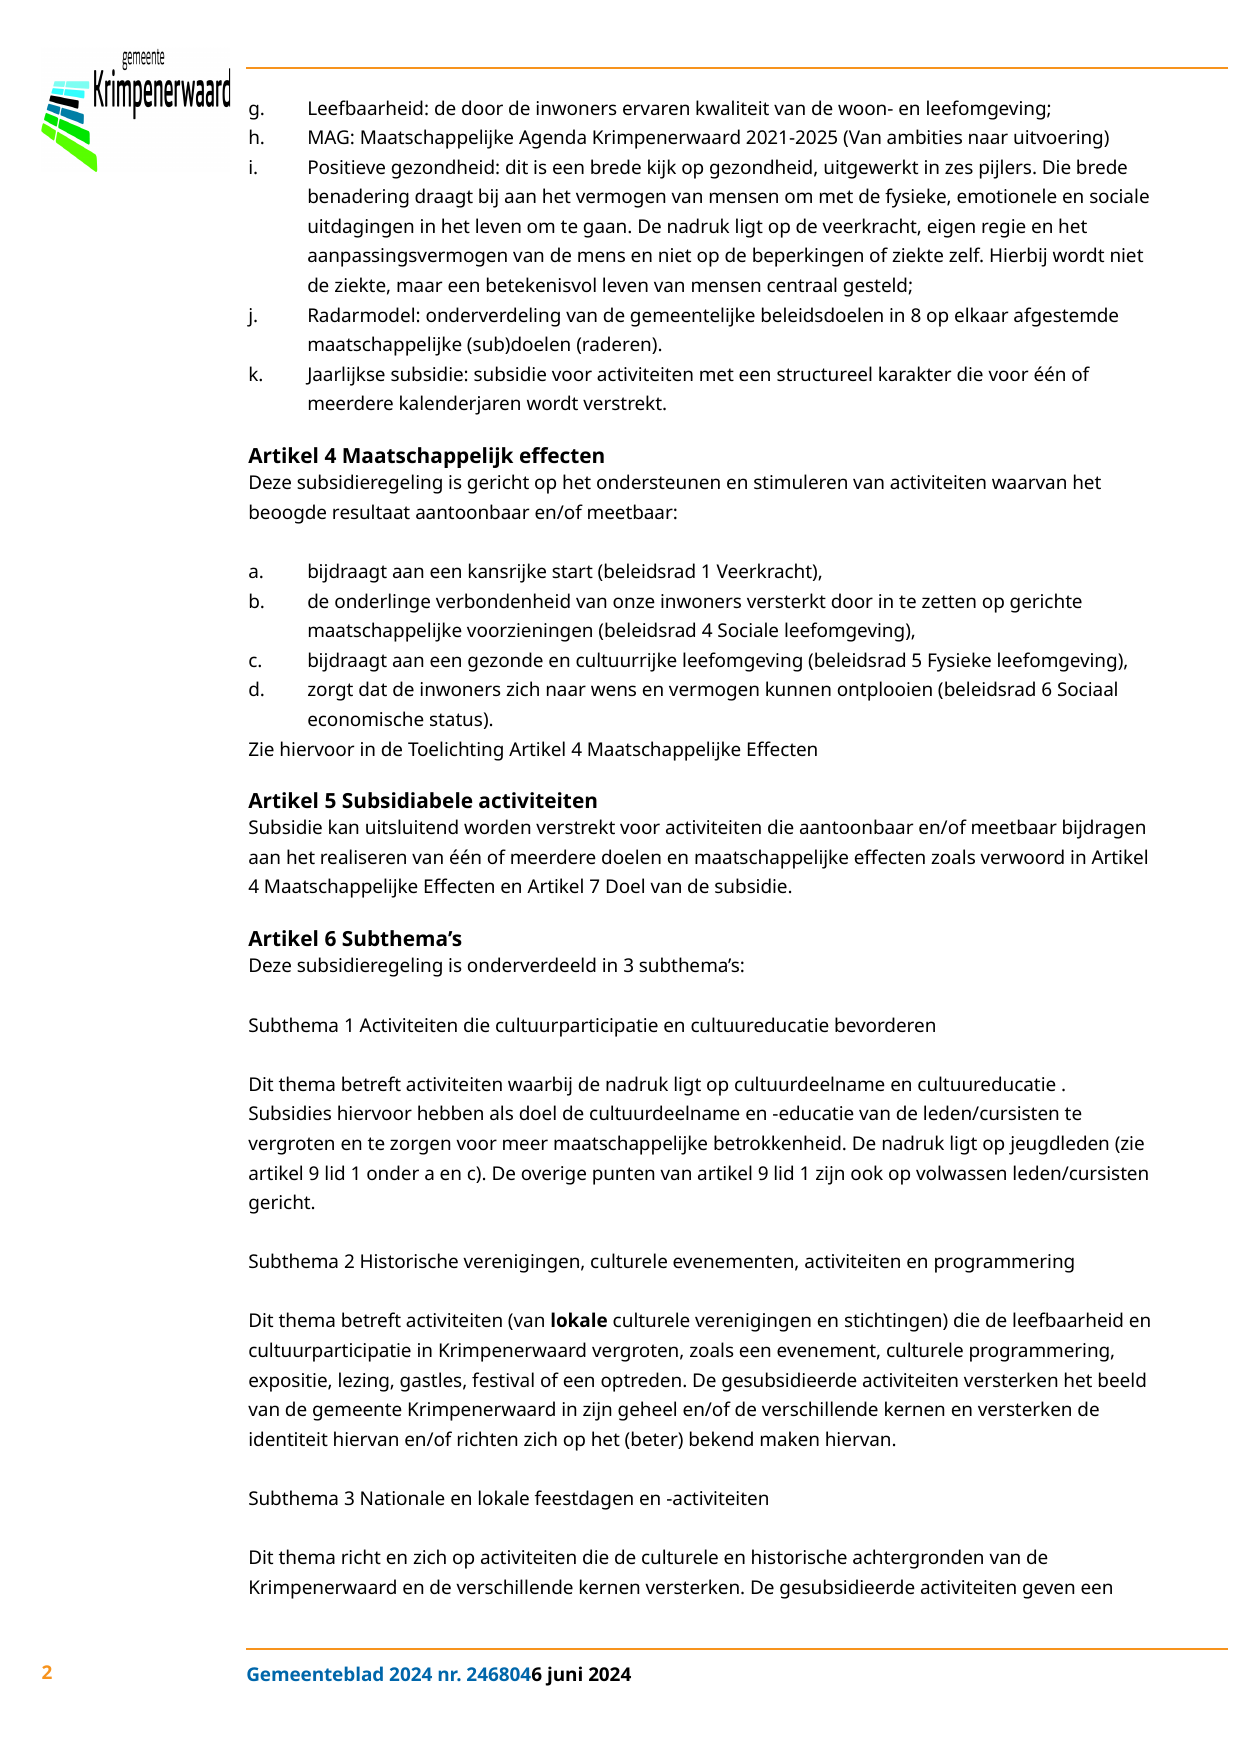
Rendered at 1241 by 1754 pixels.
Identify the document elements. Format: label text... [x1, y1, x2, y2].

text Artikel 5 Subsidiabele activiteiten [248, 786, 1152, 814]
text Deze subsidieregeling is onderverdeeld in 3 subthema’s: [248, 953, 1152, 978]
text Artikel 6 Subthema’s [248, 924, 1152, 953]
text Zie hiervoor in de Toelichting Artikel 4 Maatschappelijke Effecten [248, 736, 1152, 761]
list Jaarlijkse subsidie: subsidie voor activiteiten met een structureel karakter die voor één of meerdere kalenderjaren wordt verstrekt. [248, 361, 1152, 416]
text Artikel 4 Maatschappelijk effecten [248, 441, 1152, 469]
text Subthema 1 Activiteiten die cultuurparticipatie en cultuureducatie bevorderen [248, 1012, 1152, 1037]
text Subsidie kan uitsluitend worden verstrekt voor activiteiten die aantoonbaar en/of meetbaar bijdragen aan het realiseren van één of meerdere doelen en maatschappelijke effecten zoals verwoord in Artikel 4 Maatschappelijke Effecten en Artikel 7 Doel van de subsidie. [248, 814, 1152, 899]
list de onderlinge verbondenheid van onze inwoners versterkt door in te zetten op gerichte maatschappelijke voorzieningen (beleidsrad 4 Sociale leefomgeving), [248, 588, 1152, 643]
text Subthema 2 Historische verenigingen, culturele evenementen, activiteiten en programmering [248, 1248, 1152, 1274]
list bijdraagt aan een kansrijke start (beleidsrad 1 Veerkracht), [248, 558, 1152, 584]
list MAG: Maatschappelijke Agenda Krimpenerwaard 2021-2025 (Van ambities naar uitvoering) [248, 124, 1152, 150]
list bijdraagt aan een gezonde en cultuurrijke leefomgeving (beleidsrad 5 Fysieke leefomgeving), [248, 647, 1152, 673]
list zorgt dat de inwoners zich naar wens en vermogen kunnen ontplooien (beleidsrad 6 Sociaal economische status). [248, 677, 1152, 732]
list Radarmodel: onderverdeling van de gemeentelijke beleidsdoelen in 8 op elkaar afgestemde maatschappelijke (sub)doelen (raderen). [248, 302, 1152, 357]
list Positieve gezondheid: dit is een brede kijk op gezondheid, uitgewerkt in zes pijlers. Die brede benadering draagt bij aan het vermogen van mensen om met de fysieke, emotionele en sociale uitdagingen in het leven om te gaan. De nadruk ligt op de veerkracht, eigen regie en het aanpassingsvermogen van de mens en niet op de beperkingen of ziekte zelf. Hierbij wordt niet de ziekte, maar een betekenisvol leven van mensen centraal gesteld; [248, 154, 1152, 298]
text Subthema 3 Nationale en lokale feestdagen en -activiteiten [248, 1485, 1152, 1511]
text Dit thema betreft activiteiten waarbij de nadruk ligt op cultuurdeelname en cultuureducatie . Subsidies hiervoor hebben als doel de cultuurdeelname en -educatie van de leden/cursisten te vergroten en te zorgen voor meer maatschappelijke betrokkenheid. De nadruk ligt op jeugdleden (zie artikel 9 lid 1 onder a en c). De overige punten van artikel 9 lid 1 zijn ook op volwassen leden/cursisten gericht. [248, 1071, 1152, 1215]
text Dit thema betreft activiteiten (van lokale culturele verenigingen en stichtingen) die de leefbaarheid en cultuurparticipatie in Krimpenerwaard vergroten, zoals een evenement, culturele programmering, expositie, lezing, gastles, festival of een optreden. De gesubsidieerde activiteiten versterken het beeld van de gemeente Krimpenerwaard in zijn geheel en/of de verschillende kernen en versterken de identiteit hiervan en/of richten zich op het (beter) bekend maken hiervan. [248, 1308, 1152, 1452]
picture [41, 47, 231, 172]
text Deze subsidieregeling is gericht op het ondersteunen en stimuleren van activiteiten waarvan het beoogde resultaat aantoonbaar en/of meetbaar: [248, 469, 1152, 525]
list Leefbaarheid: de door de inwoners ervaren kwaliteit van de woon- en leefomgeving; [248, 95, 1152, 121]
text Dit thema richt en zich op activiteiten die de culturele en historische achtergronden van de Krimpenerwaard en de verschillende kernen versterken. De gesubsidieerde activiteiten geven een [248, 1544, 1152, 1599]
